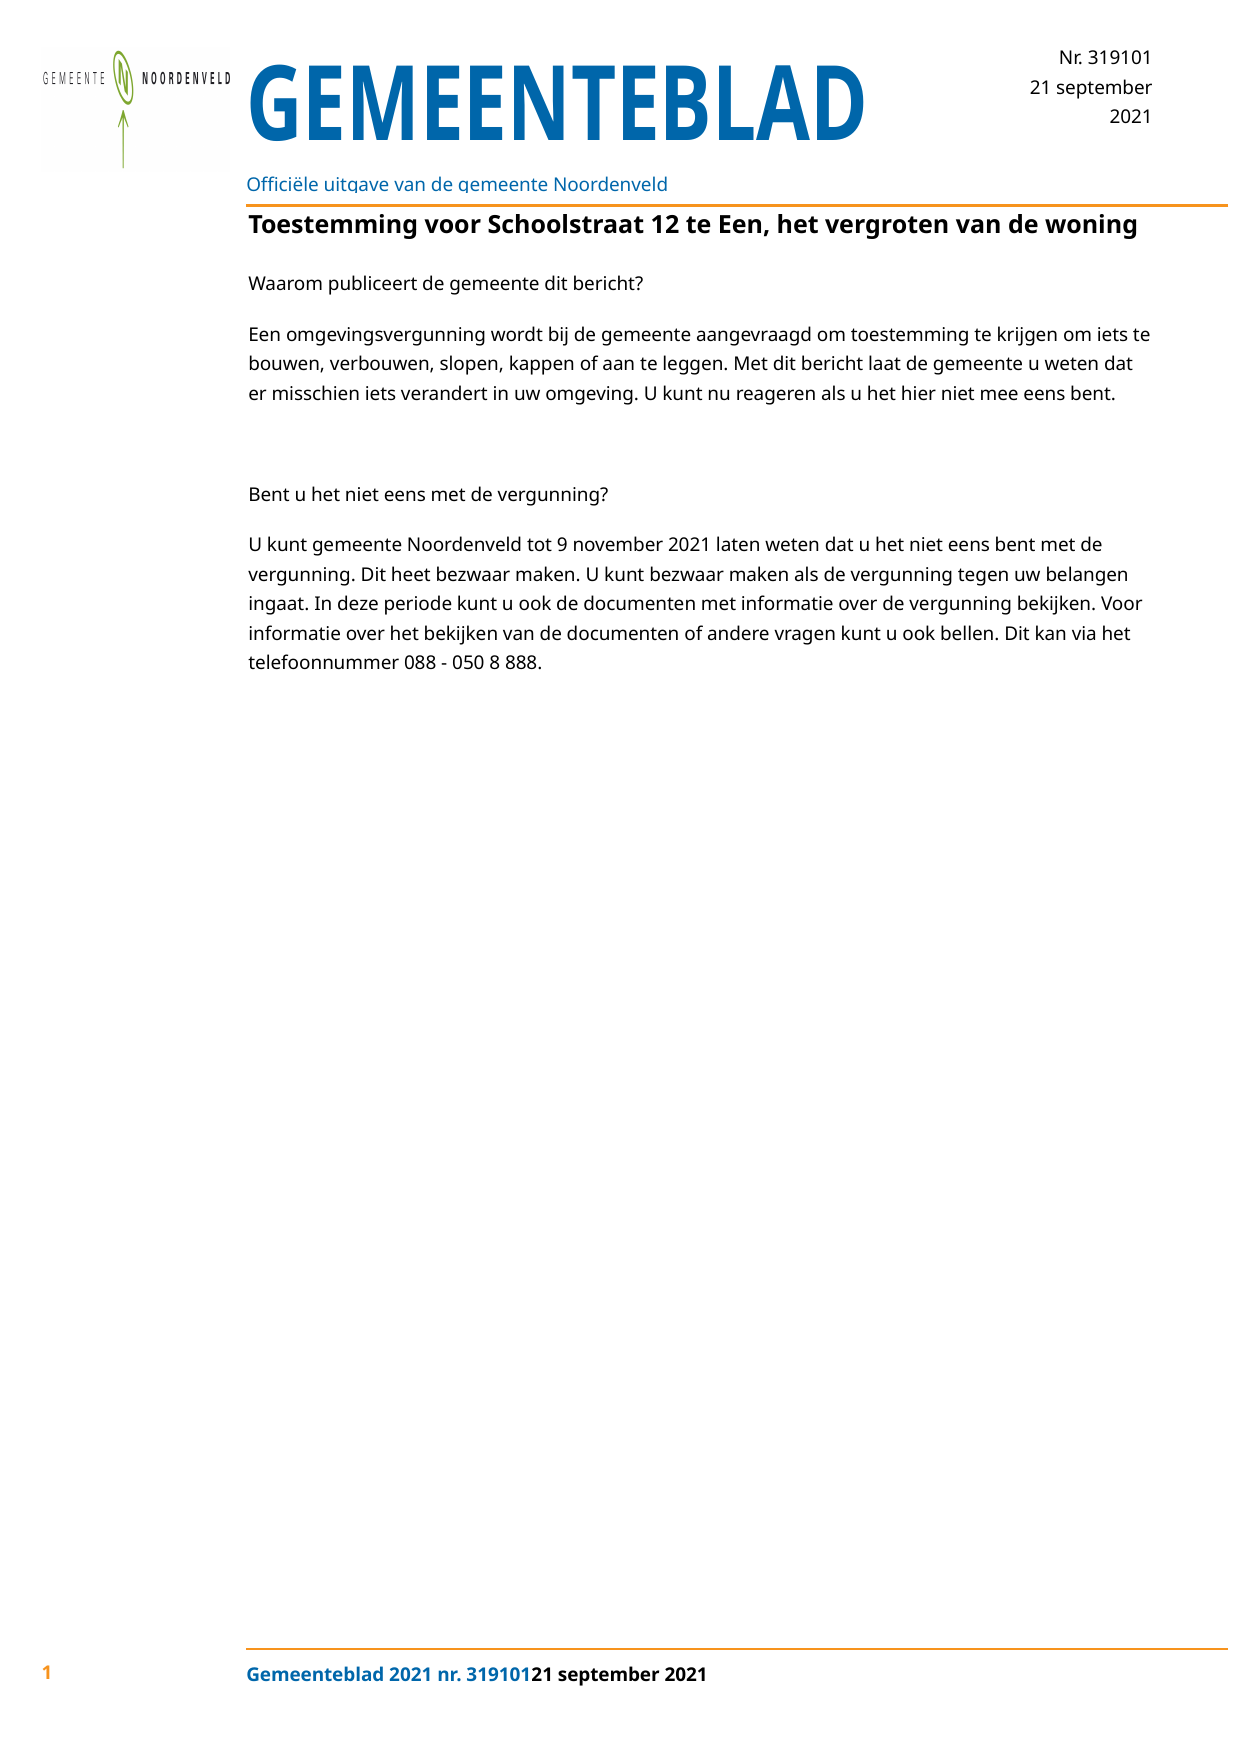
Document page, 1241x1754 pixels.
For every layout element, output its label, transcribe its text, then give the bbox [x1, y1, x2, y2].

picture [41, 47, 231, 172]
text Waarom publiceert de gemeente dit bericht? [248, 270, 1152, 296]
text U kunt gemeente Noordenveld tot 9 november 2021 laten weten dat u het niet eens bent met de vergunning. Dit heet bezwaar maken. U kunt bezwaar maken als de vergunning tegen uw belangen ingaat. In deze periode kunt u ook de documenten met informatie over de vergunning bekijken. Voor informatie over het bekijken van de documenten of andere vragen kunt u ook bellen. Dit kan via het telefoonnummer 088 - 050 8 888. [248, 531, 1152, 675]
text Toestemming voor Schoolstraat 12 te Een, het vergroten van de woning [248, 207, 1152, 241]
text Een omgevingsvergunning wordt bij de gemeente aangevraagd om toestemming te krijgen om iets te bouwen, verbouwen, slopen, kappen of aan te leggen. Met dit bericht laat de gemeente u weten dat er misschien iets verandert in uw omgeving. U kunt nu reageren als u het hier niet mee eens bent. [248, 321, 1152, 406]
text Bent u het niet eens met de vergunning? [248, 481, 1152, 506]
